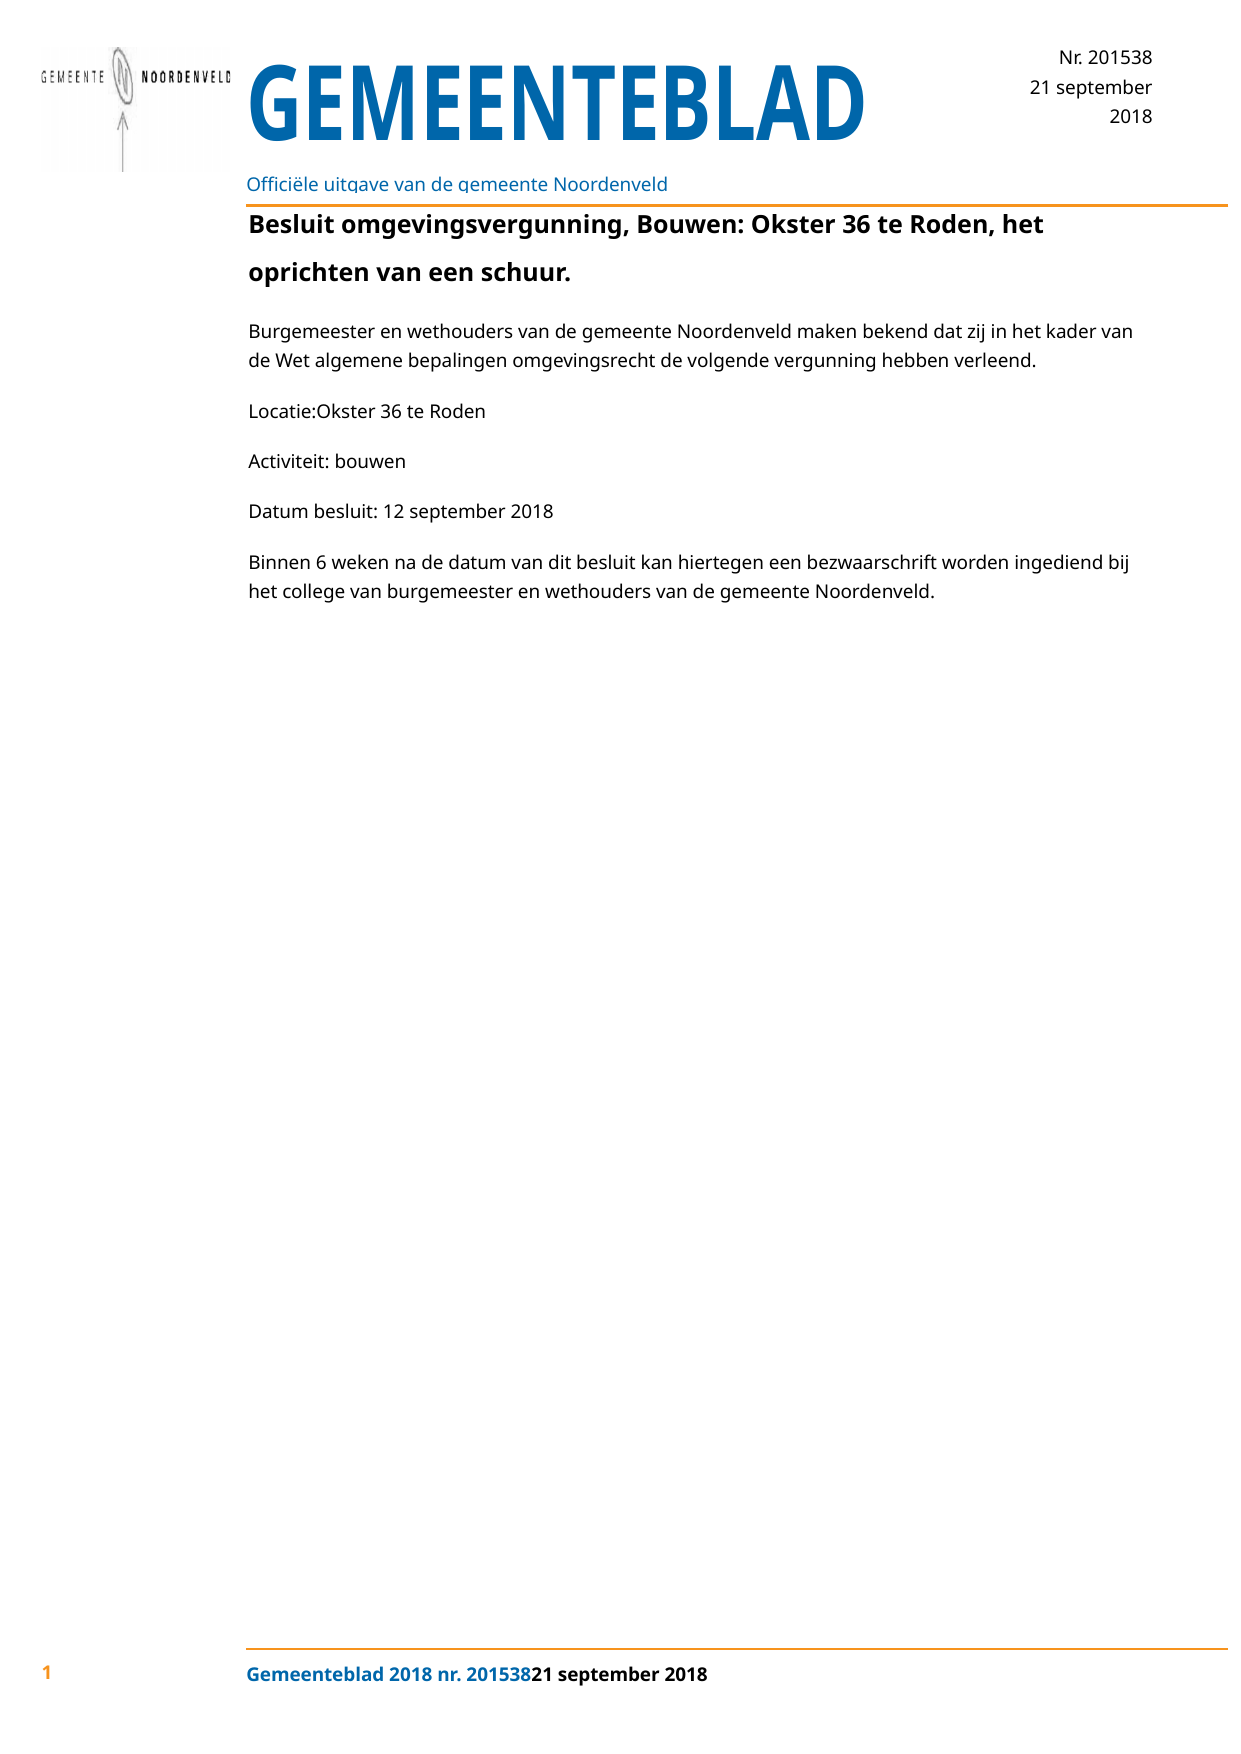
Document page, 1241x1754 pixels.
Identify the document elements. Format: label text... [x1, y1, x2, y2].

text Besluit omgevingsvergunning, Bouwen: Okster 36 te Roden, het oprichten van een schuur. [248, 207, 1152, 288]
picture [41, 47, 231, 172]
text Binnen 6 weken na de datum van dit besluit kan hiertegen een bezwaarschrift worden ingediend bij het college van burgemeester en wethouders van de gemeente Noordenveld. [248, 549, 1152, 604]
text Activiteit: bouwen [248, 448, 1152, 474]
text Locatie:Okster 36 te Roden [248, 398, 1152, 424]
text Burgemeester en wethouders van de gemeente Noordenveld maken bekend dat zij in het kader van de Wet algemene bepalingen omgevingsrecht de volgende vergunning hebben verleend. [248, 318, 1152, 373]
text Datum besluit: 12 september 2018 [248, 499, 1152, 524]
